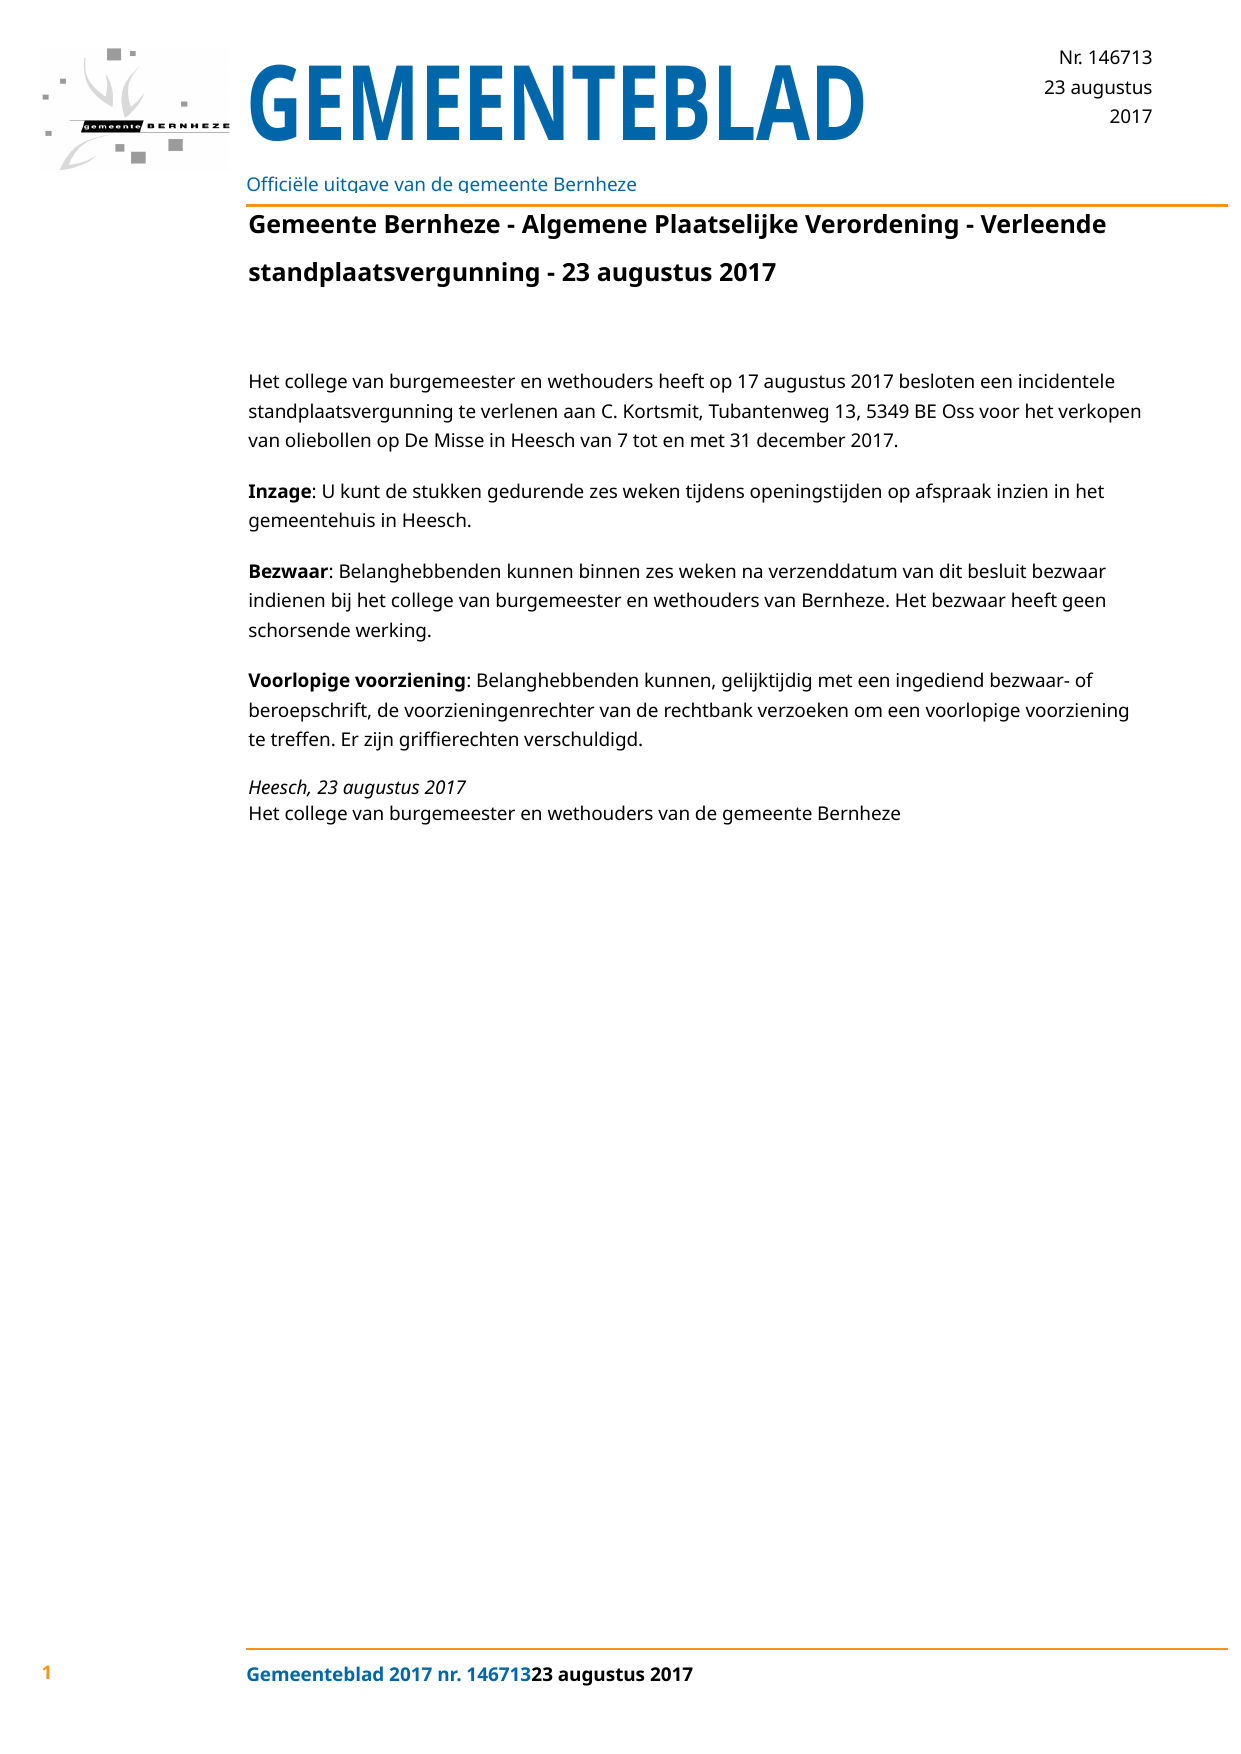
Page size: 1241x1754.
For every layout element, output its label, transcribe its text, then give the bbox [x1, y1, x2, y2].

text Heesch, 23 augustus 2017 [248, 774, 1152, 800]
text Het college van burgemeester en wethouders heeft op 17 augustus 2017 besloten een incidentele standplaatsvergunning te verlenen aan C. Kortsmit, Tubantenweg 13, 5349 BE Oss voor het verkopen van oliebollen op De Misse in Heesch van 7 tot en met 31 december 2017. [248, 368, 1152, 453]
text Bezwaar: Belanghebbenden kunnen binnen zes weken na verzenddatum van dit besluit bezwaar indienen bij het college van burgemeester en wethouders van Bernheze. Het bezwaar heeft geen schorsende werking. [248, 558, 1152, 643]
text Voorlopige voorziening: Belanghebbenden kunnen, gelijktijdig met een ingediend bezwaar- of beroepschrift, de voorzieningenrechter van de rechtbank verzoeken om een voorlopige voorziening te treffen. Er zijn griffierechten verschuldigd. [248, 667, 1152, 752]
text Het college van burgemeester en wethouders van de gemeente Bernheze [248, 800, 1152, 826]
picture [41, 47, 231, 172]
text Gemeente Bernheze - Algemene Plaatselijke Verordening - Verleende standplaatsvergunning - 23 augustus 2017 [248, 207, 1152, 288]
text Inzage: U kunt de stukken gedurende zes weken tijdens openingstijden op afspraak inzien in het gemeentehuis in Heesch. [248, 478, 1152, 533]
